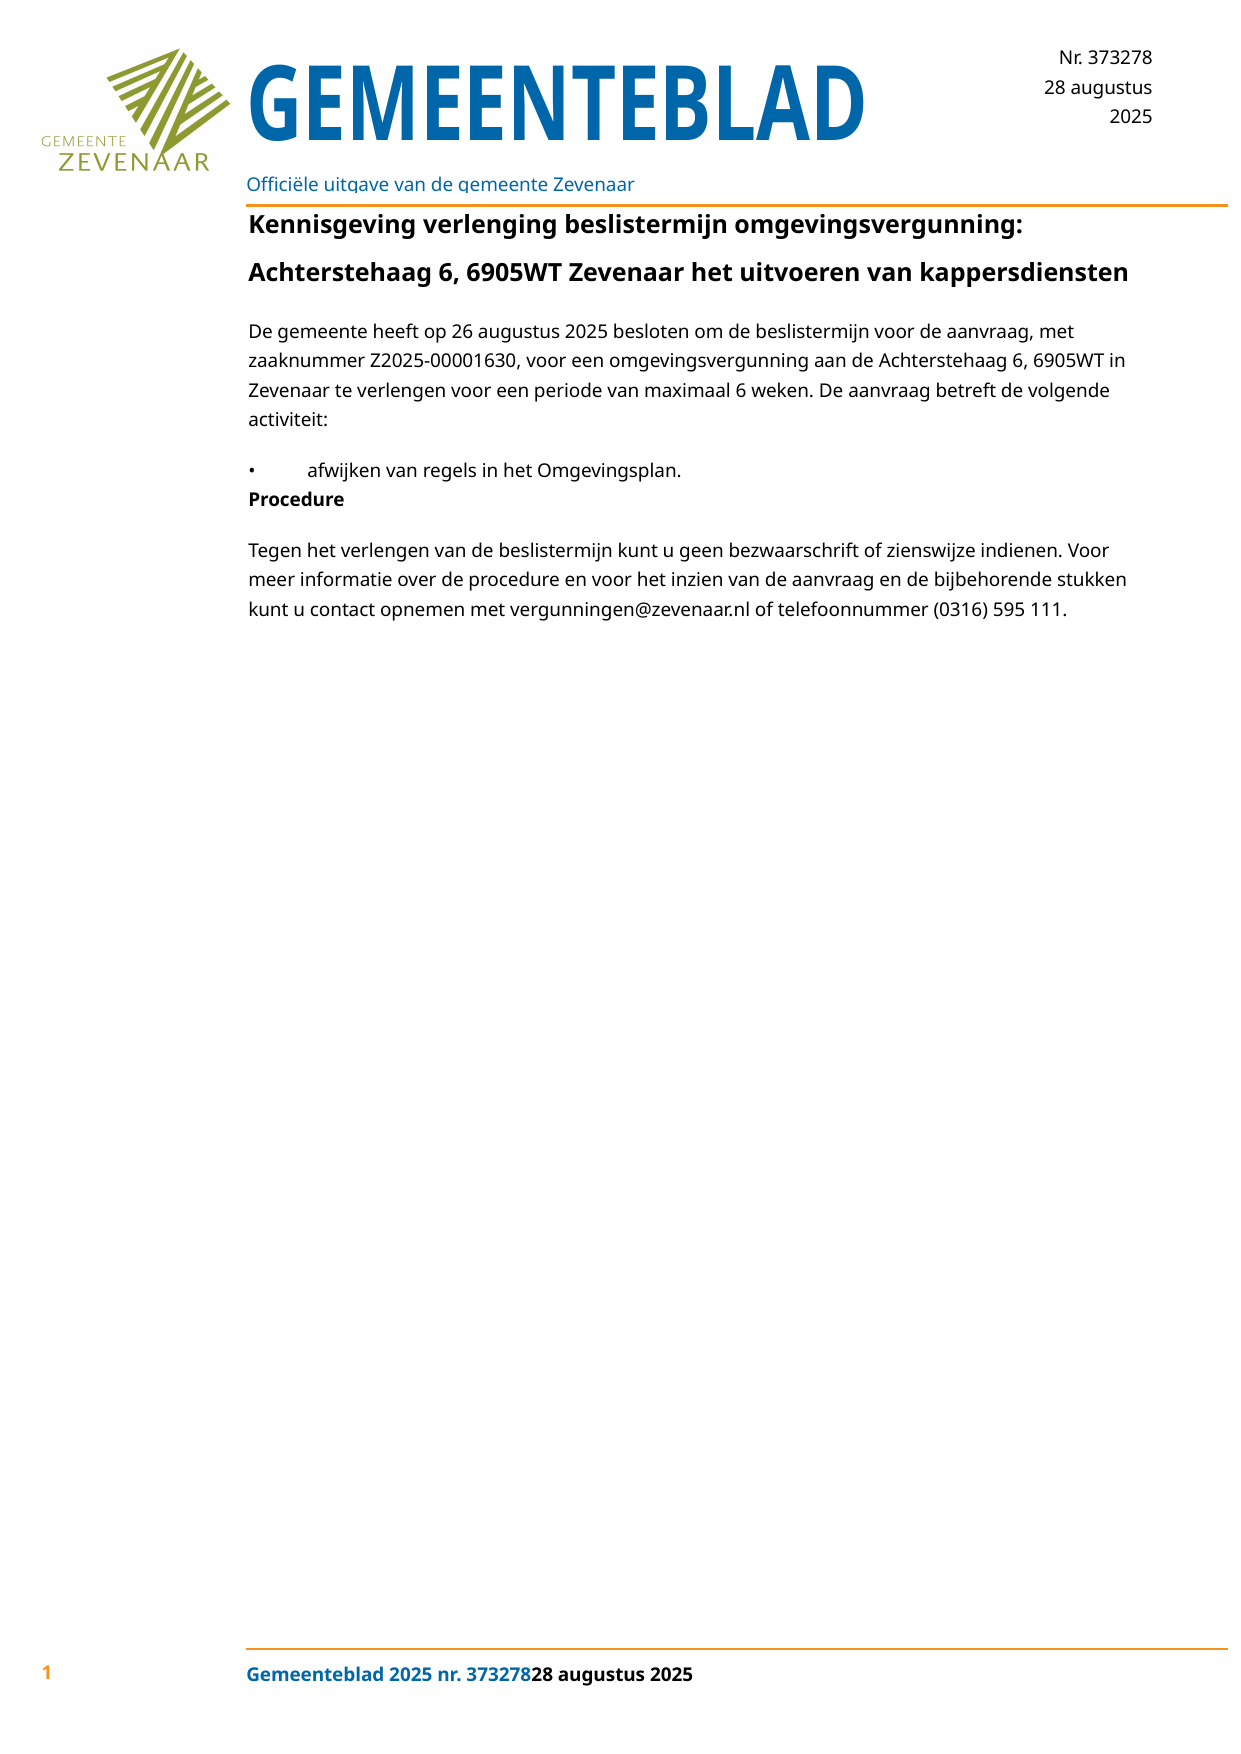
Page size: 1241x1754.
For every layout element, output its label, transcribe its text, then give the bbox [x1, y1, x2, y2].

text De gemeente heeft op 26 augustus 2025 besloten om de beslistermijn voor de aanvraag, met zaaknummer Z2025-00001630, voor een omgevingsvergunning aan de Achterstehaag 6, 6905WT in Zevenaar te verlengen voor een periode van maximaal 6 weken. De aanvraag betreft de volgende activiteit: [248, 318, 1152, 432]
picture [41, 47, 231, 172]
text Tegen het verlengen van de beslistermijn kunt u geen bezwaarschrift of zienswijze indienen. Voor meer informatie over de procedure en voor het inzien van de aanvraag en de bijbehorende stukken kunt u contact opnemen met vergunningen@zevenaar.nl of telefoonnummer (0316) 595 111. [248, 537, 1152, 622]
text Kennisgeving verlenging beslistermijn omgevingsvergunning: Achterstehaag 6, 6905WT Zevenaar het uitvoeren van kappersdiensten [248, 207, 1152, 288]
text Procedure [248, 487, 1152, 512]
list afwijken van regels in het Omgevingsplan. [248, 457, 1152, 483]
